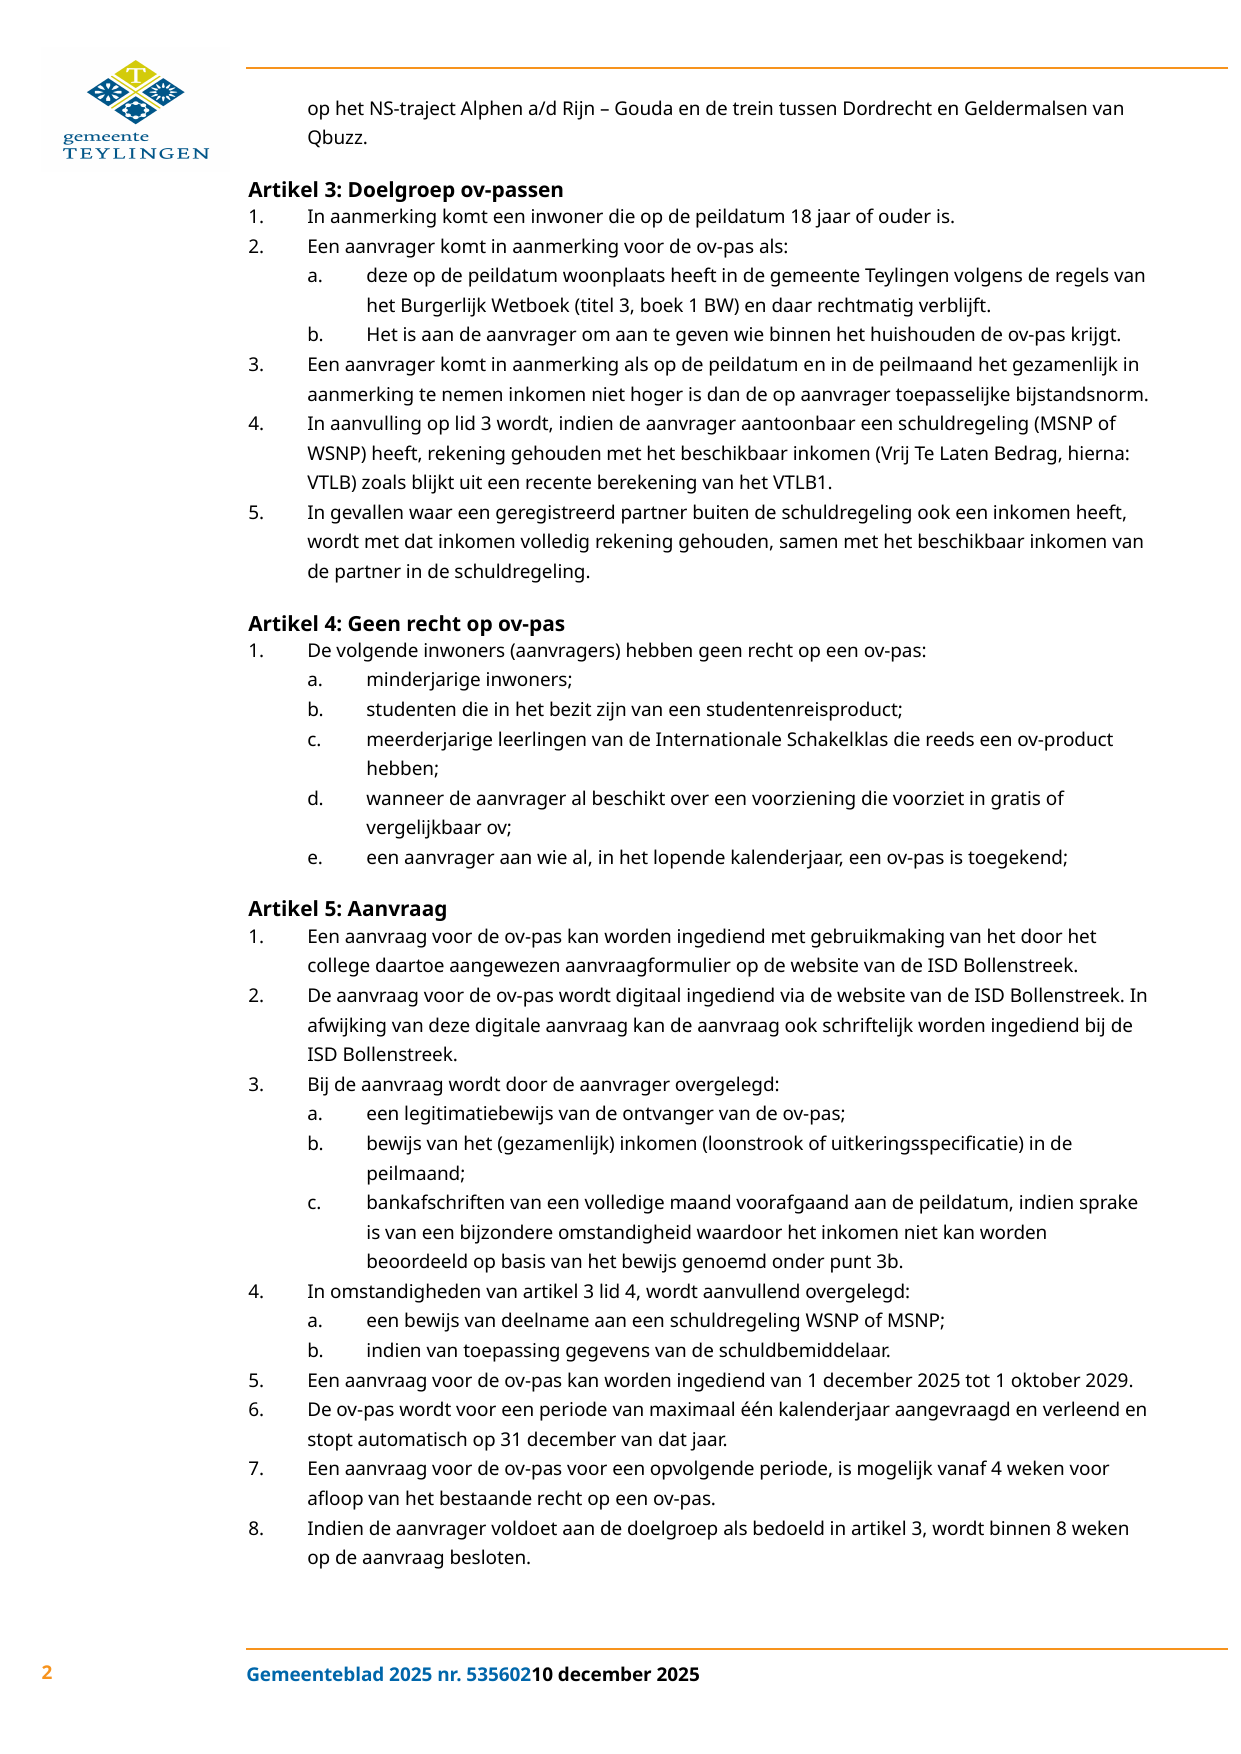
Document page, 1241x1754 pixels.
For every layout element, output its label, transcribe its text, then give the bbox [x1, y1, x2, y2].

list Het is aan de aanvrager om aan te geven wie binnen het huishouden de ov-pas krijgt. [307, 322, 1152, 347]
text Artikel 5: Aanvraag [248, 894, 1152, 923]
list studenten die in het bezit zijn van een studentenreisproduct; [307, 696, 1152, 722]
list Bij de aanvraag wordt door de aanvrager overgelegd: [248, 1071, 1152, 1097]
list Indien de aanvrager voldoet aan de doelgroep als bedoeld in artikel 3, wordt binnen 8 weken op de aanvraag besloten. [248, 1515, 1152, 1570]
list In aanvulling op lid 3 wordt, indien de aanvrager aantoonbaar een schuldregeling (MSNP of WSNP) heeft, rekening gehouden met het beschikbaar inkomen (Vrij Te Laten Bedrag, hierna: VTLB) zoals blijkt uit een recente berekening van het VTLB1. [248, 410, 1152, 495]
list De ov-pas wordt voor een periode van maximaal één kalenderjaar aangevraagd en verleend en stopt automatisch op 31 december van dat jaar. [248, 1396, 1152, 1452]
list Een aanvraag voor de ov-pas kan worden ingediend met gebruikmaking van het door het college daartoe aangewezen aanvraagformulier op de website van de ISD Bollenstreek. [248, 923, 1152, 978]
list De aanvraag voor de ov-pas wordt digitaal ingediend via de website van de ISD Bollenstreek. In afwijking van deze digitale aanvraag kan de aanvraag ook schriftelijk worden ingediend bij de ISD Bollenstreek. [248, 982, 1152, 1067]
list wanneer de aanvrager al beschikt over een voorziening die voorziet in gratis of vergelijkbaar ov; [307, 785, 1152, 840]
list De volgende inwoners (aanvragers) hebben geen recht op een ov-pas: [248, 637, 1152, 663]
text Artikel 3: Doelgroep ov-passen [248, 175, 1152, 203]
list In aanmerking komt een inwoner die op de peildatum 18 jaar of ouder is. [248, 203, 1152, 229]
list Een aanvrager komt in aanmerking als op de peildatum en in de peilmaand het gezamenlijk in aanmerking te nemen inkomen niet hoger is dan de op aanvrager toepasselijke bijstandsnorm. [248, 351, 1152, 406]
list minderjarige inwoners; [307, 667, 1152, 692]
list In omstandigheden van artikel 3 lid 4, wordt aanvullend overgelegd: [248, 1278, 1152, 1304]
list een aanvrager aan wie al, in het lopende kalenderjaar, een ov-pas is toegekend; [307, 844, 1152, 870]
list Een aanvraag voor de ov-pas kan worden ingediend van 1 december 2025 tot 1 oktober 2029. [248, 1367, 1152, 1392]
list op het NS-traject Alphen a/d Rijn – Gouda en de trein tussen Dordrecht en Geldermalsen van Qbuzz. [248, 95, 1152, 150]
list Een aanvrager komt in aanmerking voor de ov-pas als: [248, 233, 1152, 258]
list een bewijs van deelname aan een schuldregeling WSNP of MSNP; [307, 1308, 1152, 1333]
list bewijs van het (gezamenlijk) inkomen (loonstrook of uitkeringsspecificatie) in de peilmaand; [307, 1130, 1152, 1185]
list meerderjarige leerlingen van de Internationale Schakelklas die reeds een ov-product hebben; [307, 726, 1152, 781]
text Artikel 4: Geen recht op ov-pas [248, 609, 1152, 637]
list een legitimatiebewijs van de ontvanger van de ov-pas; [307, 1101, 1152, 1126]
picture [41, 47, 231, 172]
list bankafschriften van een volledige maand voorafgaand aan de peildatum, indien sprake is van een bijzondere omstandigheid waardoor het inkomen niet kan worden beoordeeld op basis van het bewijs genoemd onder punt 3b. [307, 1189, 1152, 1274]
list In gevallen waar een geregistreerd partner buiten de schuldregeling ook een inkomen heeft, wordt met dat inkomen volledig rekening gehouden, samen met het beschikbaar inkomen van de partner in de schuldregeling. [248, 499, 1152, 584]
list Een aanvraag voor de ov-pas voor een opvolgende periode, is mogelijk vanaf 4 weken voor afloop van het bestaande recht op een ov-pas. [248, 1456, 1152, 1511]
list deze op de peildatum woonplaats heeft in de gemeente Teylingen volgens de regels van het Burgerlijk Wetboek (titel 3, boek 1 BW) en daar rechtmatig verblijft. [307, 262, 1152, 318]
list indien van toepassing gegevens van de schuldbemiddelaar. [307, 1337, 1152, 1363]
